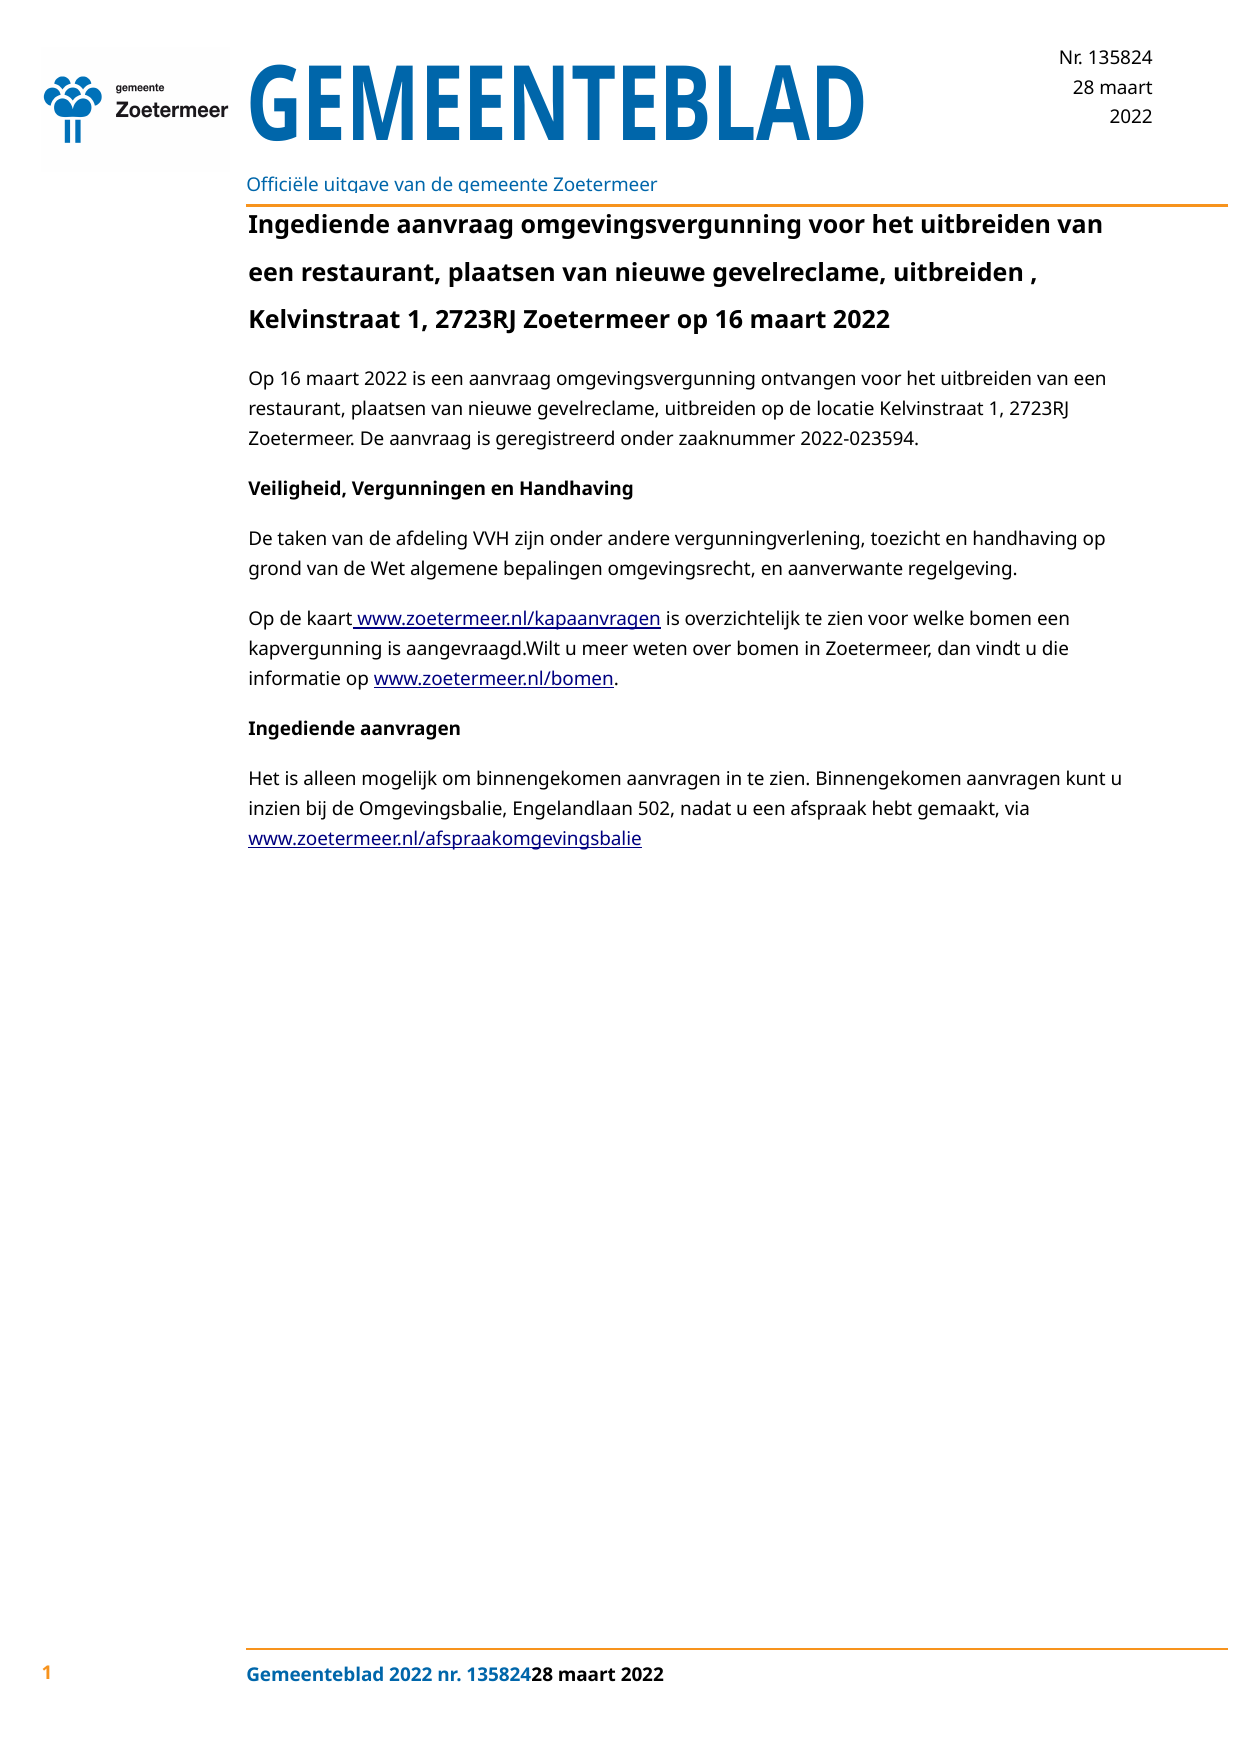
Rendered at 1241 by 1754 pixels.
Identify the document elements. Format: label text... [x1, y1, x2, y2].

text Ingediende aanvraag omgevingsvergunning voor het uitbreiden van een restaurant, plaatsen van nieuwe gevelreclame, uitbreiden , Kelvinstraat 1, 2723RJ Zoetermeer op 16 maart 2022 [248, 207, 1152, 336]
text Het is alleen mogelijk om binnengekomen aanvragen in te zien. Binnengekomen aanvragen kunt u inzien bij de Omgevingsbalie, Engelandlaan 502, nadat u een afspraak hebt gemaakt, via www.zoetermeer.nl/afspraakomgevingsbalie [248, 766, 1152, 850]
text Op 16 maart 2022 is een aanvraag omgevingsvergunning ontvangen voor het uitbreiden van een restaurant, plaatsen van nieuwe gevelreclame, uitbreiden op de locatie Kelvinstraat 1, 2723RJ Zoetermeer. De aanvraag is geregistreerd onder zaaknummer 2022-023594. [248, 366, 1152, 450]
text De taken van de afdeling VVH zijn onder andere vergunningverlening, toezicht en handhaving op grond van de Wet algemene bepalingen omgevingsrecht, en aanverwante regelgeving. [248, 526, 1152, 581]
text Veiligheid, Vergunningen en Handhaving [248, 475, 1152, 501]
text Op de kaart www.zoetermeer.nl/kapaanvragen is overzichtelijk te zien voor welke bomen een kapvergunning is aangevraagd.Wilt u meer weten over bomen in Zoetermeer, dan vindt u die informatie op www.zoetermeer.nl/bomen. [248, 606, 1152, 690]
text Ingediende aanvragen [248, 715, 1152, 741]
picture [41, 47, 231, 172]
